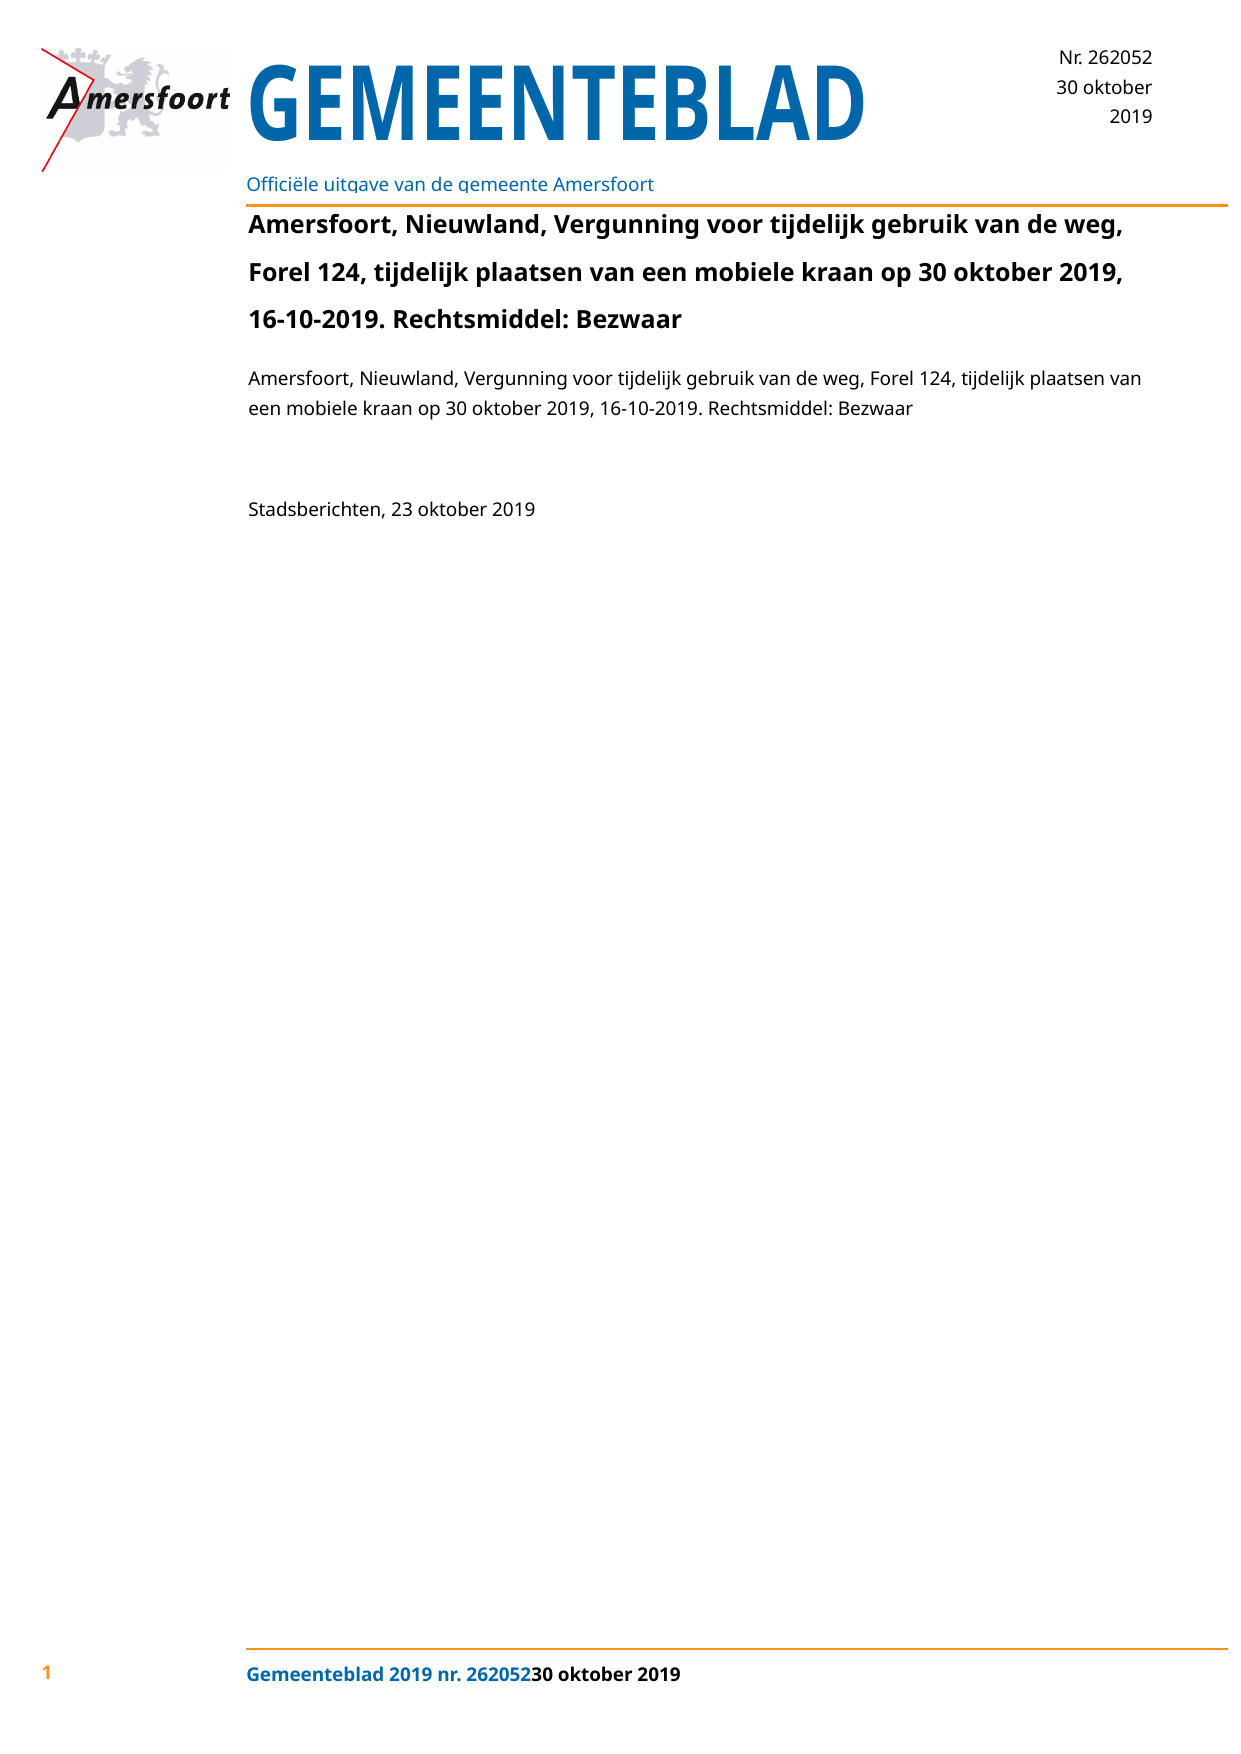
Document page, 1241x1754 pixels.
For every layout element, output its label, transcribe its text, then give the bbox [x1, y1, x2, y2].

text Amersfoort, Nieuwland, Vergunning voor tijdelijk gebruik van de weg, Forel 124, tijdelijk plaatsen van een mobiele kraan op 30 oktober 2019, 16-10-2019. Rechtsmiddel: Bezwaar [248, 366, 1152, 421]
picture [41, 47, 231, 172]
text Amersfoort, Nieuwland, Vergunning voor tijdelijk gebruik van de weg, Forel 124, tijdelijk plaatsen van een mobiele kraan op 30 oktober 2019, 16-10-2019. Rechtsmiddel: Bezwaar [248, 207, 1152, 336]
text Stadsberichten, 23 oktober 2019 [248, 496, 1152, 522]
